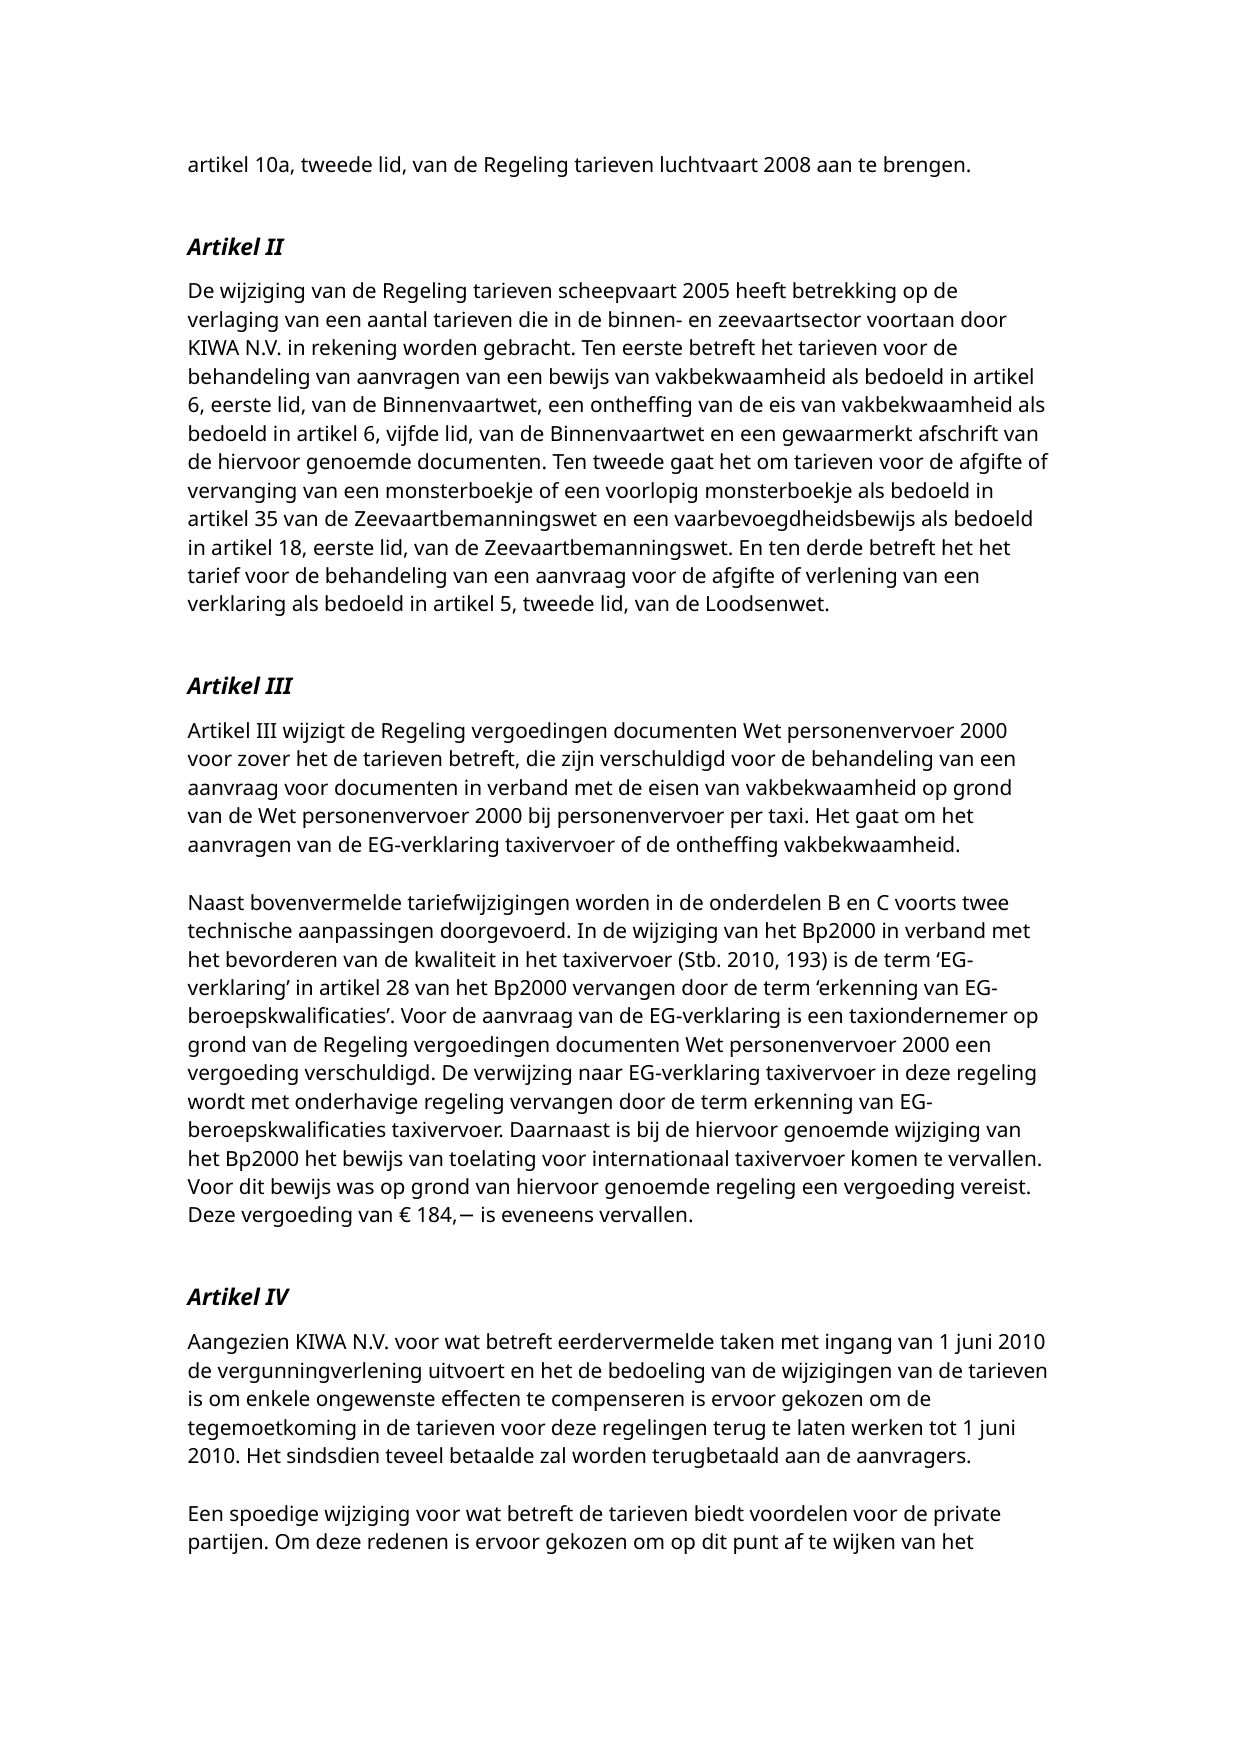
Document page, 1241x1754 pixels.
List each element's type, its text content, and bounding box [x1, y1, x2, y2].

text Aangezien KIWA N.V. voor wat betreft eerdervermelde taken met ingang van 1 juni 2010 de vergunningverlening uitvoert en het de bedoeling van de wijzigingen van de tarieven is om enkele ongewenste effecten te compenseren is ervoor gekozen om de tegemoetkoming in de tarieven voor deze regelingen terug te laten werken tot 1 juni 2010. Het sindsdien teveel betaalde zal worden terugbetaald aan de aanvragers. [187, 1327, 1053, 1469]
text Naast bovenvermelde tariefwijzigingen worden in de onderdelen B en C voorts twee technische aanpassingen doorgevoerd. In de wijziging van het Bp2000 in verband met het bevorderen van de kwaliteit in het taxivervoer (Stb. 2010, 193) is de term ‘EG-verklaring’ in artikel 28 van het Bp2000 vervangen door de term ‘erkenning van EG-beroepskwalificaties’. Voor de aanvraag van de EG-verklaring is een taxiondernemer op grond van de Regeling vergoedingen documenten Wet personenvervoer 2000 een vergoeding verschuldigd. De verwijzing naar EG-verklaring taxivervoer in deze regeling wordt met onderhavige regeling vervangen door de term erkenning van EG-beroepskwalificaties taxivervoer. Daarnaast is bij de hiervoor genoemde wijziging van het Bp2000 het bewijs van toelating voor internationaal taxivervoer komen te vervallen. Voor dit bewijs was op grond van hiervoor genoemde regeling een vergoeding vereist. Deze vergoeding van € 184,− is eveneens vervallen. [187, 888, 1053, 1229]
subtitle Artikel IV [187, 1281, 1053, 1312]
text Artikel III wijzigt de Regeling vergoedingen documenten Wet personenvervoer 2000 voor zover het de tarieven betreft, die zijn verschuldigd voor de behandeling van een aanvraag voor documenten in verband met de eisen van vakbekwaamheid op grond van de Wet personenvervoer 2000 bij personenvervoer per taxi. Het gaat om het aanvragen van de EG-verklaring taxivervoer of de ontheffing vakbekwaamheid. [187, 716, 1053, 858]
subtitle Artikel III [187, 670, 1053, 701]
text Een spoedige wijziging voor wat betreft de tarieven biedt voordelen voor de private partijen. Om deze redenen is ervoor gekozen om op dit punt af te wijken van het [187, 1499, 1053, 1556]
subtitle Artikel II [187, 230, 1053, 262]
text De wijziging van de Regeling tarieven scheepvaart 2005 heeft betrekking op de verlaging van een aantal tarieven die in de binnen- en zeevaartsector voortaan door KIWA N.V. in rekening worden gebracht. Ten eerste betreft het tarieven voor de behandeling van aanvragen van een bewijs van vakbekwaamheid als bedoeld in artikel 6, eerste lid, van de Binnenvaartwet, een ontheffing van de eis van vakbekwaamheid als bedoeld in artikel 6, vijfde lid, van de Binnenvaartwet en een gewaarmerkt afschrift van de hiervoor genoemde documenten. Ten tweede gaat het om tarieven voor de afgifte of vervanging van een monsterboekje of een voorlopig monsterboekje als bedoeld in artikel 35 van de Zeevaartbemanningswet en een vaarbevoegdheidsbewijs als bedoeld in artikel 18, eerste lid, van de Zeevaartbemanningswet. En ten derde betreft het het tarief voor de behandeling van een aanvraag voor de afgifte of verlening van een verklaring als bedoeld in artikel 5, tweede lid, van de Loodsenwet. [187, 277, 1053, 618]
text artikel 10a, tweede lid, van de Regeling tarieven luchtvaart 2008 aan te brengen. [187, 150, 1053, 178]
